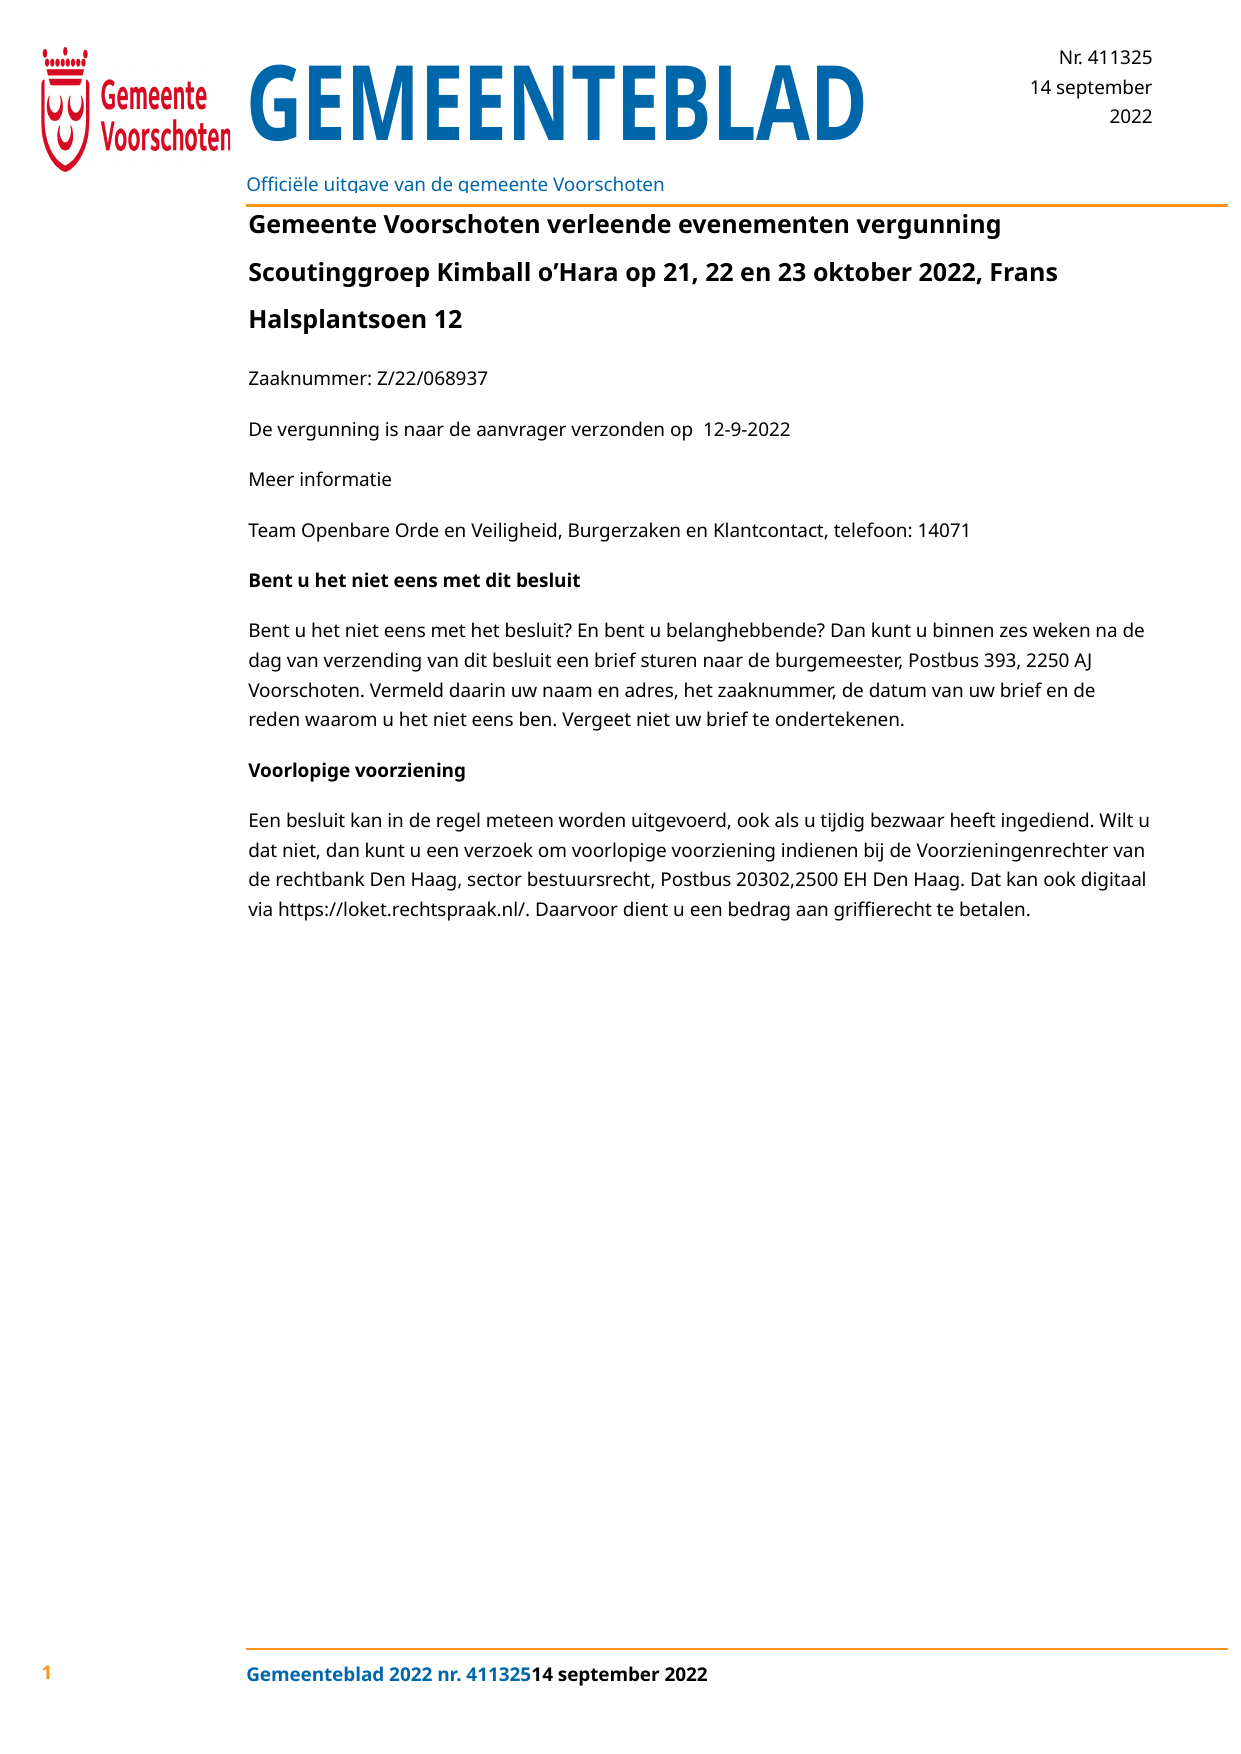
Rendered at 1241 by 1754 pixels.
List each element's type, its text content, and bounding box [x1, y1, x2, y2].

text Bent u het niet eens met het besluit? En bent u belanghebbende? Dan kunt u binnen zes weken na de dag van verzending van dit besluit een brief sturen naar de burgemeester, Postbus 393, 2250 AJ Voorschoten. Vermeld daarin uw naam en adres, het zaaknummer, de datum van uw brief en de reden waarom u het niet eens ben. Vergeet niet uw brief te ondertekenen. [248, 618, 1152, 732]
text Voorlopige voorziening [248, 757, 1152, 782]
text Team Openbare Orde en Veiligheid, Burgerzaken en Klantcontact, telefoon: 14071 [248, 517, 1152, 542]
text Zaaknummer: Z/22/068937 [248, 366, 1152, 391]
text Gemeente Voorschoten verleende evenementen vergunning Scoutinggroep Kimball o’Hara op 21, 22 en 23 oktober 2022, Frans Halsplantsoen 12 [248, 207, 1152, 336]
text Bent u het niet eens met dit besluit [248, 567, 1152, 593]
text Meer informatie [248, 466, 1152, 492]
picture [41, 47, 231, 172]
text Een besluit kan in de regel meteen worden uitgevoerd, ook als u tijdig bezwaar heeft ingediend. Wilt u dat niet, dan kunt u een verzoek om voorlopige voorziening indienen bij de Voorzieningenrechter van de rechtbank Den Haag, sector bestuursrecht, Postbus 20302,2500 EH Den Haag. Dat kan ook digitaal via https://loket.rechtspraak.nl/. Daarvoor dient u een bedrag aan griffierecht te betalen. [248, 807, 1152, 922]
text De vergunning is naar de aanvrager verzonden op 12-9-2022 [248, 416, 1152, 442]
